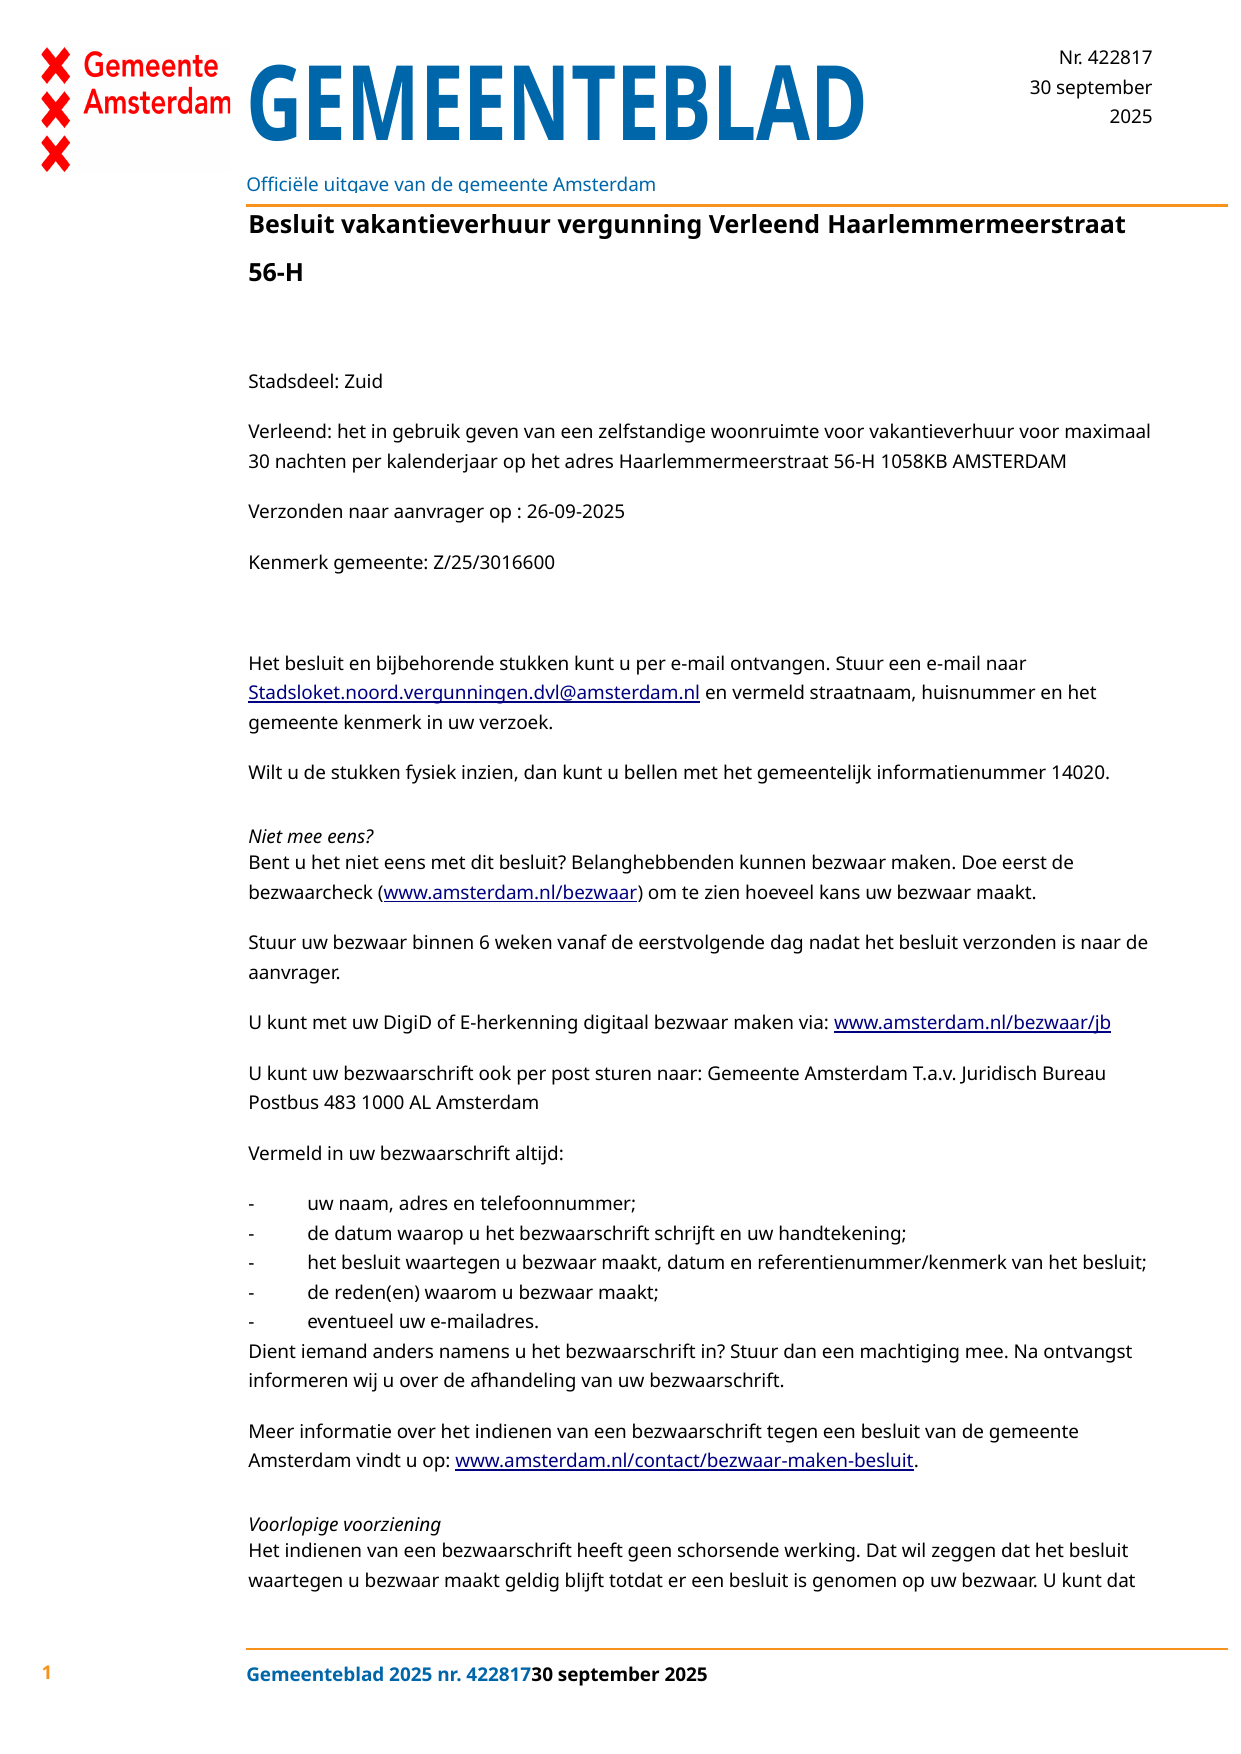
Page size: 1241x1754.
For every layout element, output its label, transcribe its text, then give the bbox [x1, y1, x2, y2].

text Kenmerk gemeente: Z/25/3016600 [248, 549, 1152, 575]
text U kunt met uw DigiD of E-herkenning digitaal bezwaar maken via: www.amsterdam.nl/bezwaar/jb [248, 1009, 1152, 1035]
text Meer informatie over het indienen van een bezwaarschrift tegen een besluit van de gemeente Amsterdam vindt u op: www.amsterdam.nl/contact/bezwaar-maken-besluit. [248, 1418, 1152, 1473]
text Stuur uw bezwaar binnen 6 weken vanaf de eerstvolgende dag nadat het besluit verzonden is naar de aanvrager. [248, 929, 1152, 984]
text Vermeld in uw bezwaarschrift altijd: [248, 1140, 1152, 1165]
text Stadsdeel: Zuid [248, 368, 1152, 394]
list de reden(en) waarom u bezwaar maakt; [248, 1279, 1152, 1304]
list uw naam, adres en telefoonnummer; [248, 1190, 1152, 1216]
text Het besluit en bijbehorende stukken kunt u per e-mail ontvangen. Stuur een e-mail naar Stadsloket.noord.vergunningen.dvl@amsterdam.nl en vermeld straatnaam, huisnummer en het gemeente kenmerk in uw verzoek. [248, 650, 1152, 735]
text U kunt uw bezwaarschrift ook per post sturen naar: Gemeente Amsterdam T.a.v. Juridisch Bureau Postbus 483 1000 AL Amsterdam [248, 1060, 1152, 1115]
list eventueel uw e-mailadres. [248, 1308, 1152, 1334]
text Besluit vakantieverhuur vergunning Verleend Haarlemmermeerstraat 56-H [248, 207, 1152, 288]
text Wilt u de stukken fysiek inzien, dan kunt u bellen met het gemeentelijk informatienummer 14020. [248, 759, 1152, 785]
picture [41, 47, 231, 172]
list de datum waarop u het bezwaarschrift schrijft en uw handtekening; [248, 1220, 1152, 1245]
text Verleend: het in gebruik geven van een zelfstandige woonruimte voor vakantieverhuur voor maximaal 30 nachten per kalenderjaar op het adres Haarlemmermeerstraat 56-H 1058KB AMSTERDAM [248, 419, 1152, 474]
text Niet mee eens? [248, 823, 1152, 849]
list het besluit waartegen u bezwaar maakt, datum en referentienummer/kenmerk van het besluit; [248, 1249, 1152, 1275]
text Bent u het niet eens met dit besluit? Belanghebbenden kunnen bezwaar maken. Doe eerst de bezwaarcheck (www.amsterdam.nl/bezwaar) om te zien hoeveel kans uw bezwaar maakt. [248, 849, 1152, 904]
text Het indienen van een bezwaarschrift heeft geen schorsende werking. Dat wil zeggen dat het besluit waartegen u bezwaar maakt geldig blijft totdat er een besluit is genomen op uw bezwaar. U kunt dat [248, 1537, 1152, 1593]
text Voorlopige voorziening [248, 1512, 1152, 1537]
text Verzonden naar aanvrager op : 26-09-2025 [248, 499, 1152, 524]
text Dient iemand anders namens u het bezwaarschrift in? Stuur dan een machtiging mee. Na ontvangst informeren wij u over de afhandeling van uw bezwaarschrift. [248, 1338, 1152, 1393]
